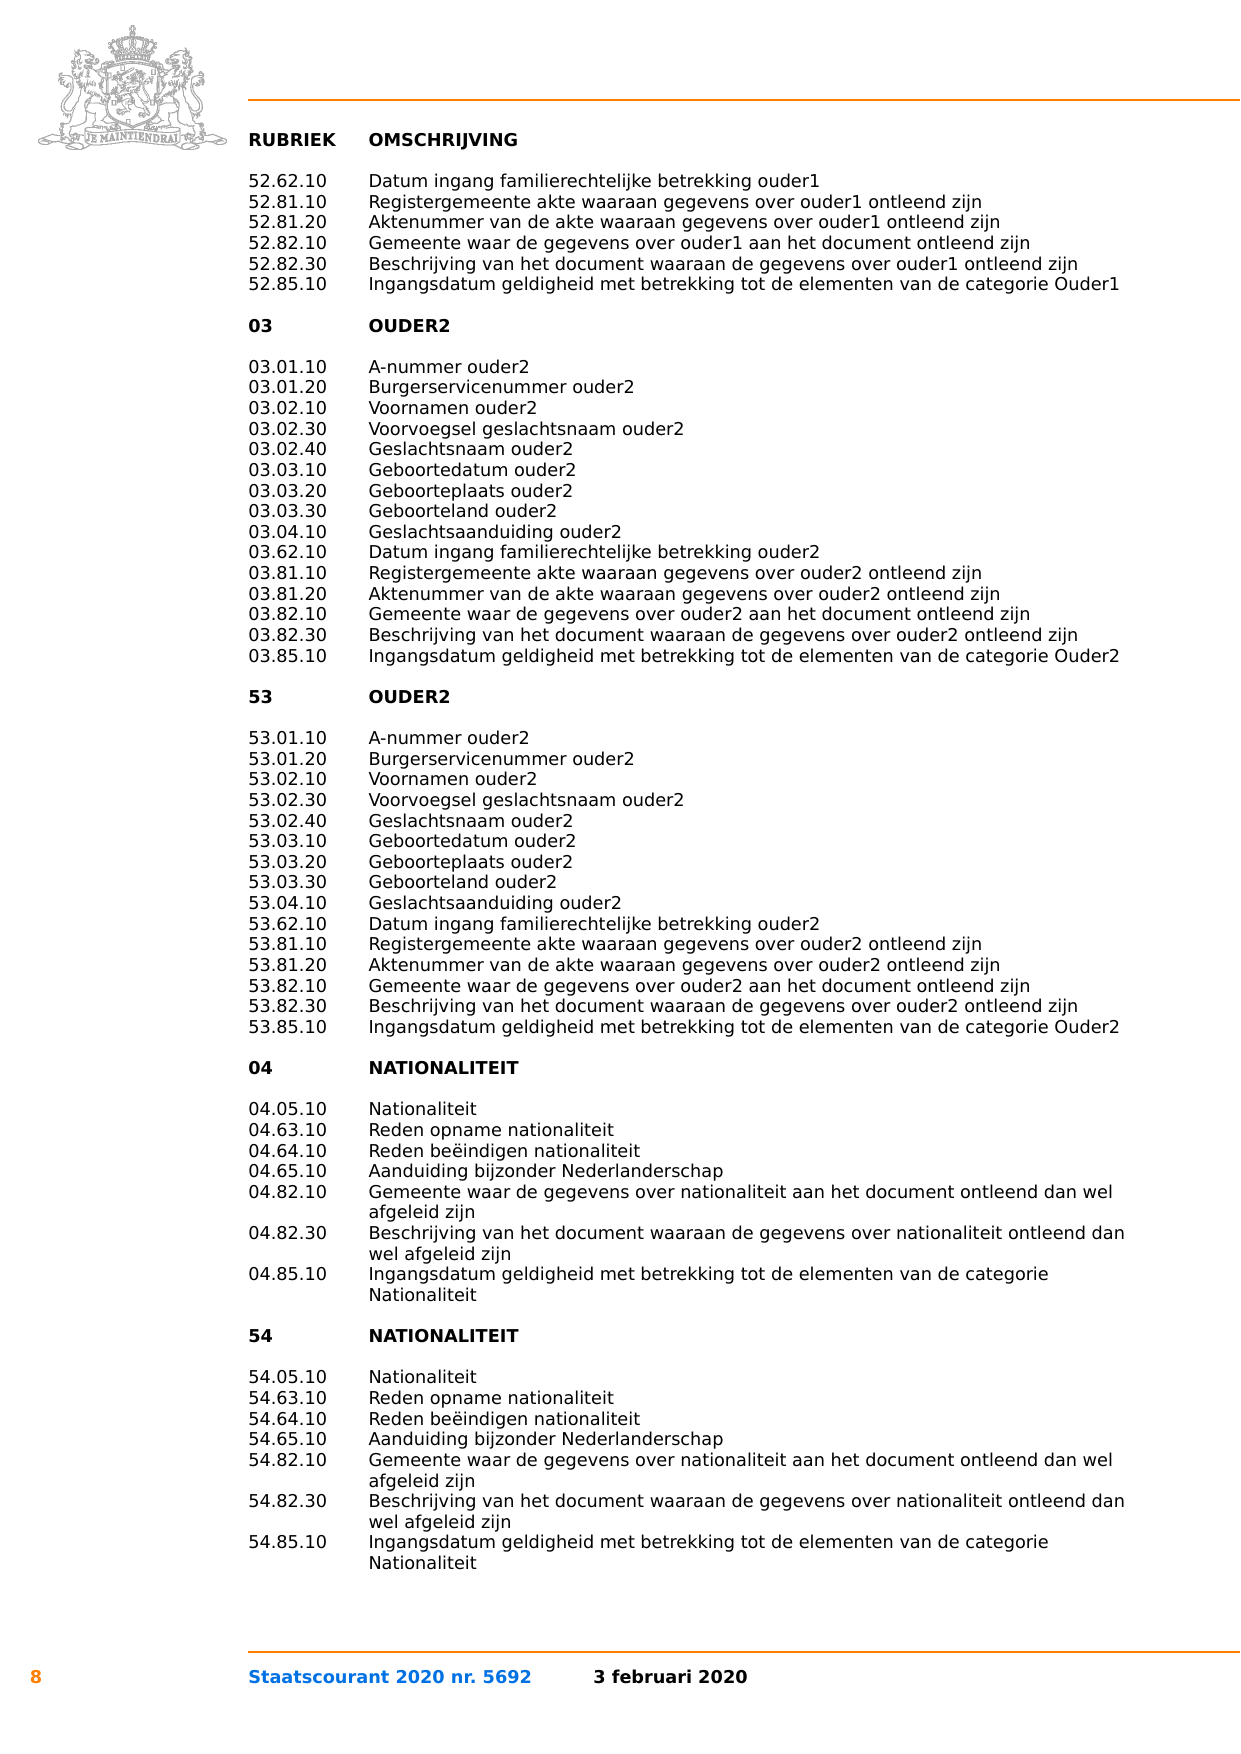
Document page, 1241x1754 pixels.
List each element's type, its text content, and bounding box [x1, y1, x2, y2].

table_cell 54 [248, 1326, 362, 1347]
table_cell Burgerservicenummer ouder2 [363, 378, 1163, 398]
table_cell Geslachtsaanduiding ouder2 [363, 522, 1163, 542]
table_cell 03.03.10 [248, 460, 362, 481]
table_cell [363, 1347, 1163, 1367]
table_cell Ingangsdatum geldigheid met betrekking tot de elementen van de categorie Nationaliteit [363, 1533, 1163, 1574]
table_cell Gemeente waar de gegevens over ouder2 aan het document ontleend zijn [363, 976, 1163, 996]
table_cell 53.62.10 [248, 914, 362, 934]
table_cell Beschrijving van het document waaraan de gegevens over ouder1 ontleend zijn [363, 254, 1163, 274]
table_cell [363, 708, 1163, 728]
table_cell 53.02.40 [248, 811, 362, 831]
table_cell [248, 1574, 362, 1594]
table_cell [363, 151, 1163, 171]
table_cell 04.82.30 [248, 1223, 362, 1264]
table_cell 04 [248, 1058, 362, 1079]
table_cell 03.82.30 [248, 625, 362, 646]
table_cell Registergemeente akte waaraan gegevens over ouder1 ontleend zijn [363, 192, 1163, 212]
table_cell Ingangsdatum geldigheid met betrekking tot de elementen van de categorie Nationaliteit [363, 1264, 1163, 1306]
table_cell [248, 1038, 362, 1058]
table_cell [248, 336, 362, 357]
table_cell 04.64.10 [248, 1141, 362, 1161]
table_cell A-nummer ouder2 [363, 357, 1163, 377]
table_cell [248, 666, 362, 687]
table_cell Beschrijving van het document waaraan de gegevens over nationaliteit ontleend dan wel afgeleid zijn [363, 1223, 1163, 1264]
table_cell [363, 1574, 1163, 1594]
table_cell 03.85.10 [248, 646, 362, 666]
table_cell Voorvoegsel geslachtsnaam ouder2 [363, 790, 1163, 811]
table_cell 53.01.20 [248, 749, 362, 769]
table_cell OUDER2 [363, 687, 1163, 707]
table_cell Aanduiding bijzonder Nederlanderschap [363, 1429, 1163, 1450]
table_cell Aanduiding bijzonder Nederlanderschap [363, 1161, 1163, 1182]
table_cell [363, 1306, 1163, 1326]
table_cell 53.03.30 [248, 873, 362, 893]
table_cell NATIONALITEIT [363, 1058, 1163, 1079]
table_cell [248, 708, 362, 728]
table_cell Geboorteplaats ouder2 [363, 852, 1163, 872]
table_cell Gemeente waar de gegevens over ouder1 aan het document ontleend zijn [363, 233, 1163, 254]
table_cell [363, 336, 1163, 357]
table_cell 03.03.20 [248, 481, 362, 501]
table_cell 53.02.30 [248, 790, 362, 811]
table_cell 03.02.40 [248, 439, 362, 460]
table_cell 54.05.10 [248, 1368, 362, 1388]
table_cell [248, 295, 362, 316]
table_cell 52.62.10 [248, 171, 362, 192]
table_cell 53.81.10 [248, 934, 362, 955]
table_cell 03.01.10 [248, 357, 362, 377]
table_cell [363, 1038, 1163, 1058]
table_cell Geboortedatum ouder2 [363, 831, 1163, 852]
table_header RUBRIEK [248, 130, 362, 151]
table_cell [363, 1079, 1163, 1099]
table_cell 53.03.20 [248, 852, 362, 872]
table_cell Nationaliteit [363, 1368, 1163, 1388]
table_cell Beschrijving van het document waaraan de gegevens over nationaliteit ontleend dan wel afgeleid zijn [363, 1491, 1163, 1532]
table_cell 54.82.30 [248, 1491, 362, 1532]
table_cell Beschrijving van het document waaraan de gegevens over ouder2 ontleend zijn [363, 996, 1163, 1017]
table_cell Aktenummer van de akte waaraan gegevens over ouder2 ontleend zijn [363, 955, 1163, 976]
table_cell Nationaliteit [363, 1099, 1163, 1120]
table_cell 52.81.10 [248, 192, 362, 212]
table_cell 03.02.10 [248, 398, 362, 419]
table_cell Aktenummer van de akte waaraan gegevens over ouder1 ontleend zijn [363, 213, 1163, 233]
table_cell 53.81.20 [248, 955, 362, 976]
table_cell 03.03.30 [248, 501, 362, 522]
table_cell Geslachtsnaam ouder2 [363, 439, 1163, 460]
table_cell 52.85.10 [248, 274, 362, 295]
table_cell 52.82.10 [248, 233, 362, 254]
table_cell Gemeente waar de gegevens over nationaliteit aan het document ontleend dan wel afgeleid zijn [363, 1450, 1163, 1491]
table_cell 03 [248, 316, 362, 336]
table_cell Ingangsdatum geldigheid met betrekking tot de elementen van de categorie Ouder2 [363, 646, 1163, 666]
table_cell Beschrijving van het document waaraan de gegevens over ouder2 ontleend zijn [363, 625, 1163, 646]
table_cell Geboorteplaats ouder2 [363, 481, 1163, 501]
table_cell [248, 1347, 362, 1367]
table_cell Datum ingang familierechtelijke betrekking ouder2 [363, 914, 1163, 934]
table_cell 03.62.10 [248, 543, 362, 563]
table_cell 53.82.30 [248, 996, 362, 1017]
table_cell 03.01.20 [248, 378, 362, 398]
table_cell 03.04.10 [248, 522, 362, 542]
table_cell Registergemeente akte waaraan gegevens over ouder2 ontleend zijn [363, 934, 1163, 955]
table_cell Geboortedatum ouder2 [363, 460, 1163, 481]
picture [38, 25, 227, 150]
table_cell 53.85.10 [248, 1017, 362, 1037]
table_cell Voornamen ouder2 [363, 769, 1163, 790]
table_cell 03.81.20 [248, 584, 362, 604]
table_cell 03.81.10 [248, 563, 362, 584]
table_cell Voorvoegsel geslachtsnaam ouder2 [363, 419, 1163, 439]
table_cell 03.82.10 [248, 604, 362, 625]
table_cell Burgerservicenummer ouder2 [363, 749, 1163, 769]
table_cell 52.82.30 [248, 254, 362, 274]
table_cell 04.63.10 [248, 1120, 362, 1141]
table_cell 52.81.20 [248, 213, 362, 233]
table_cell [363, 295, 1163, 316]
table_header OMSCHRIJVING [363, 130, 1163, 151]
table_cell Geboorteland ouder2 [363, 873, 1163, 893]
table_cell Reden beëindigen nationaliteit [363, 1409, 1163, 1429]
table_cell A-nummer ouder2 [363, 728, 1163, 749]
table_cell 54.63.10 [248, 1388, 362, 1409]
table_cell Registergemeente akte waaraan gegevens over ouder2 ontleend zijn [363, 563, 1163, 584]
table_cell Ingangsdatum geldigheid met betrekking tot de elementen van de categorie Ouder1 [363, 274, 1163, 295]
table_cell 53.02.10 [248, 769, 362, 790]
table_cell Aktenummer van de akte waaraan gegevens over ouder2 ontleend zijn [363, 584, 1163, 604]
table_cell Geslachtsnaam ouder2 [363, 811, 1163, 831]
table_cell 53 [248, 687, 362, 707]
table_cell Reden opname nationaliteit [363, 1388, 1163, 1409]
table_cell 04.82.10 [248, 1182, 362, 1223]
table_cell 04.05.10 [248, 1099, 362, 1120]
table_cell 54.85.10 [248, 1533, 362, 1574]
table_cell Reden opname nationaliteit [363, 1120, 1163, 1141]
table_cell 04.85.10 [248, 1264, 362, 1306]
table_cell 53.01.10 [248, 728, 362, 749]
table_cell 54.82.10 [248, 1450, 362, 1491]
table_cell 03.02.30 [248, 419, 362, 439]
table_cell [363, 666, 1163, 687]
table_cell 53.03.10 [248, 831, 362, 852]
table_cell Ingangsdatum geldigheid met betrekking tot de elementen van de categorie Ouder2 [363, 1017, 1163, 1037]
table_cell NATIONALITEIT [363, 1326, 1163, 1347]
table_cell Geslachtsaanduiding ouder2 [363, 893, 1163, 914]
table_cell Reden beëindigen nationaliteit [363, 1141, 1163, 1161]
table_cell [248, 1079, 362, 1099]
table_cell 53.04.10 [248, 893, 362, 914]
table_cell Datum ingang familierechtelijke betrekking ouder1 [363, 171, 1163, 192]
table_cell OUDER2 [363, 316, 1163, 336]
table_cell 54.65.10 [248, 1429, 362, 1450]
table_cell Datum ingang familierechtelijke betrekking ouder2 [363, 543, 1163, 563]
table_cell [248, 151, 362, 171]
table_cell 54.64.10 [248, 1409, 362, 1429]
table_cell Voornamen ouder2 [363, 398, 1163, 419]
table_cell Gemeente waar de gegevens over ouder2 aan het document ontleend zijn [363, 604, 1163, 625]
table_cell 04.65.10 [248, 1161, 362, 1182]
table_cell Geboorteland ouder2 [363, 501, 1163, 522]
table_cell [248, 1306, 362, 1326]
table_cell Gemeente waar de gegevens over nationaliteit aan het document ontleend dan wel afgeleid zijn [363, 1182, 1163, 1223]
table_cell 53.82.10 [248, 976, 362, 996]
